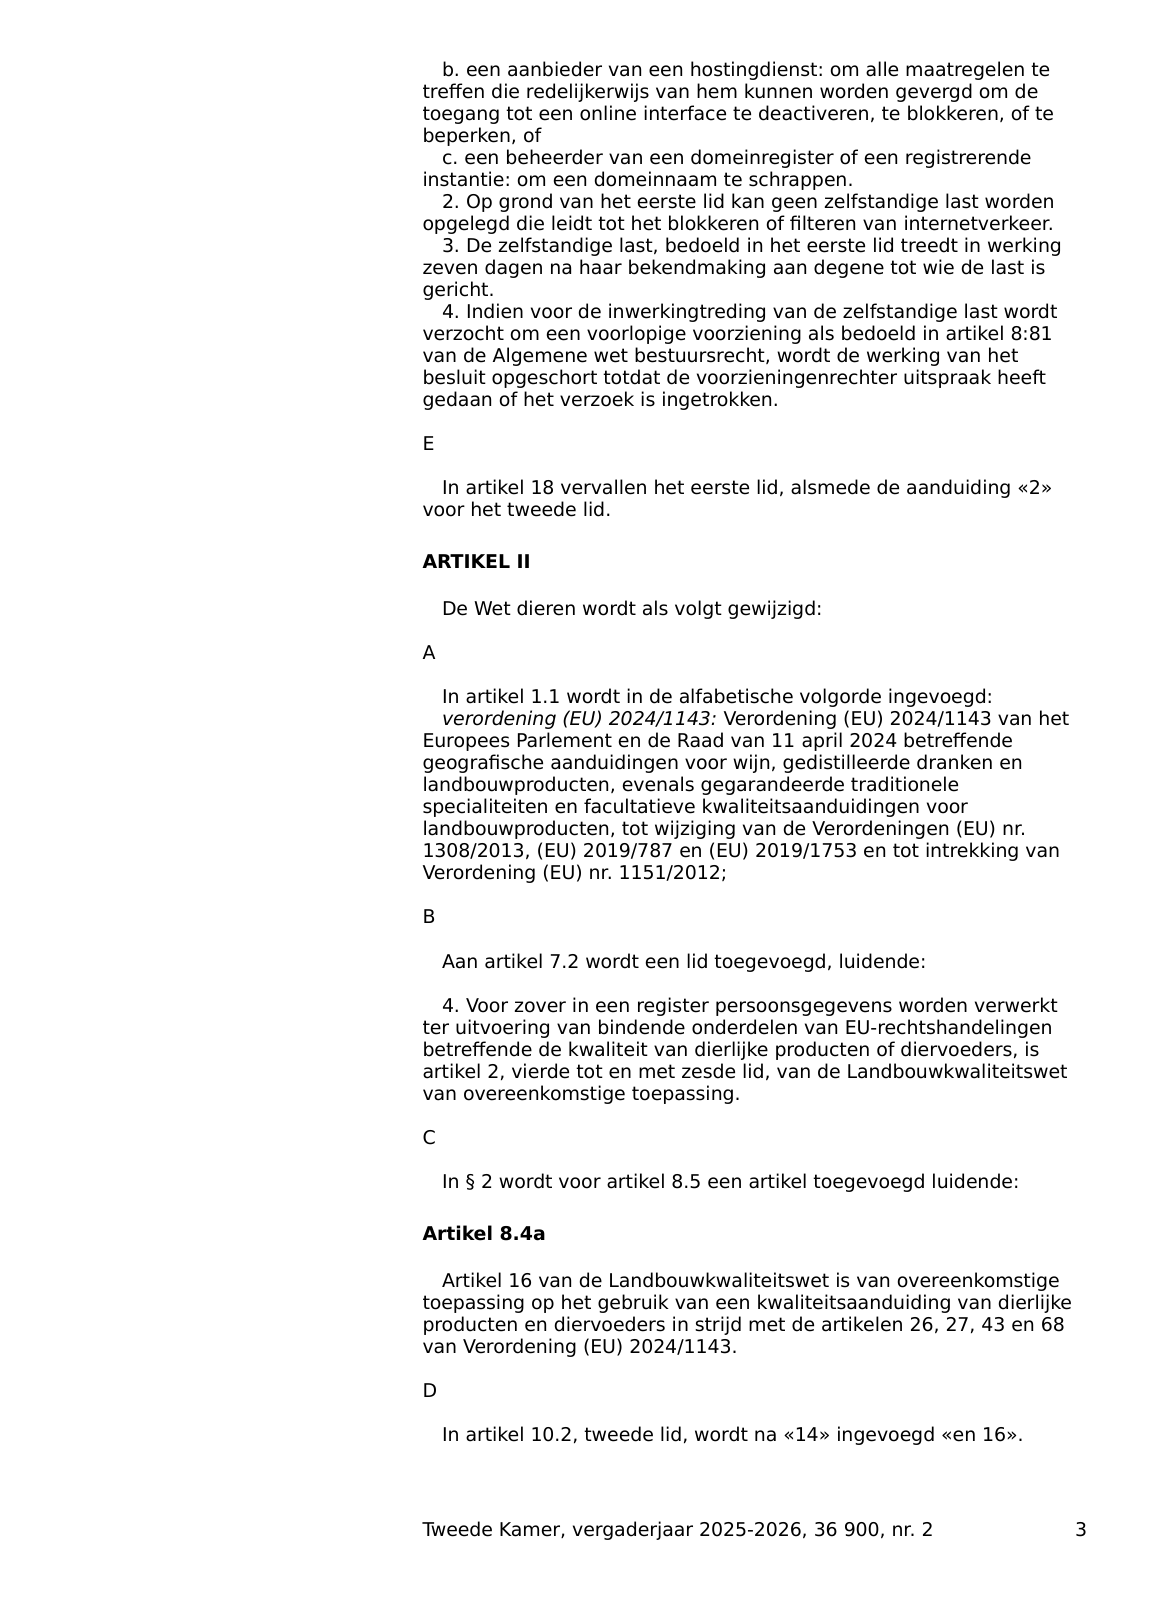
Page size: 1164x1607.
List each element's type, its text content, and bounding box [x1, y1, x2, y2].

text In artikel 10.2, tweede lid, wordt na «14» ingevoegd «en 16». [422, 1424, 1087, 1446]
subtitle ARTIKEL II [422, 551, 1087, 573]
subtitle Artikel 8.4a [422, 1223, 1087, 1245]
text b. een aanbieder van een hostingdienst: om alle maatregelen te treffen die redelijkerwijs van hem kunnen worden gevergd om de toegang tot een online interface te deactiveren, te blokkeren, of te beperken, of [422, 59, 1087, 147]
text c. een beheerder van een domeinregister of een registrerende instantie: om een domeinnaam te schrappen. [422, 147, 1087, 191]
text 4. Indien voor de inwerkingtreding van de zelfstandige last wordt verzocht om een voorlopige voorziening als bedoeld in artikel 8:81 van de Algemene wet bestuursrecht, wordt de werking van het besluit opgeschort totdat de voorzieningenrechter uitspraak heeft gedaan of het verzoek is ingetrokken. [422, 301, 1087, 411]
text D [422, 1380, 1087, 1402]
text In artikel 1.1 wordt in de alfabetische volgorde ingevoegd: [422, 686, 1087, 708]
text E [422, 433, 1087, 455]
text 4. Voor zover in een register persoonsgegevens worden verwerkt ter uitvoering van bindende onderdelen van EU-rechtshandelingen betreffende de kwaliteit van dierlijke producten of diervoeders, is artikel 2, vierde tot en met zesde lid, van de Landbouwkwaliteitswet van overeenkomstige toepassing. [422, 995, 1087, 1104]
text De Wet dieren wordt als volgt gewijzigd: [422, 598, 1087, 620]
text Aan artikel 7.2 wordt een lid toegevoegd, luidende: [422, 951, 1087, 972]
text C [422, 1127, 1087, 1149]
text Artikel 16 van de Landbouwkwaliteitswet is van overeenkomstige toepassing op het gebruik van een kwaliteitsaanduiding van dierlijke producten en diervoeders in strijd met de artikelen 26, 27, 43 en 68 van Verordening (EU) 2024/1143. [422, 1270, 1087, 1358]
text B [422, 906, 1087, 928]
text 2. Op grond van het eerste lid kan geen zelfstandige last worden opgelegd die leidt tot het blokkeren of filteren van internetverkeer. [422, 191, 1087, 235]
text 3. De zelfstandige last, bedoeld in het eerste lid treedt in werking zeven dagen na haar bekendmaking aan degene tot wie de last is gericht. [422, 235, 1087, 301]
text In artikel 18 vervallen het eerste lid, alsmede de aanduiding «2» voor het tweede lid. [422, 477, 1087, 521]
text In § 2 wordt voor artikel 8.5 een artikel toegevoegd luidende: [422, 1171, 1087, 1193]
text verordening (EU) 2024/1143: Verordening (EU) 2024/1143 van het Europees Parlement en de Raad van 11 april 2024 betreffende geografische aanduidingen voor wijn, gedistilleerde dranken en landbouwproducten, evenals gegarandeerde traditionele specialiteiten en facultatieve kwaliteitsaanduidingen voor landbouwproducten, tot wijziging van de Verordeningen (EU) nr. 1308/2013, (EU) 2019/787 en (EU) 2019/1753 en tot intrekking van Verordening (EU) nr. 1151/2012; [422, 708, 1087, 884]
text A [422, 642, 1087, 664]
